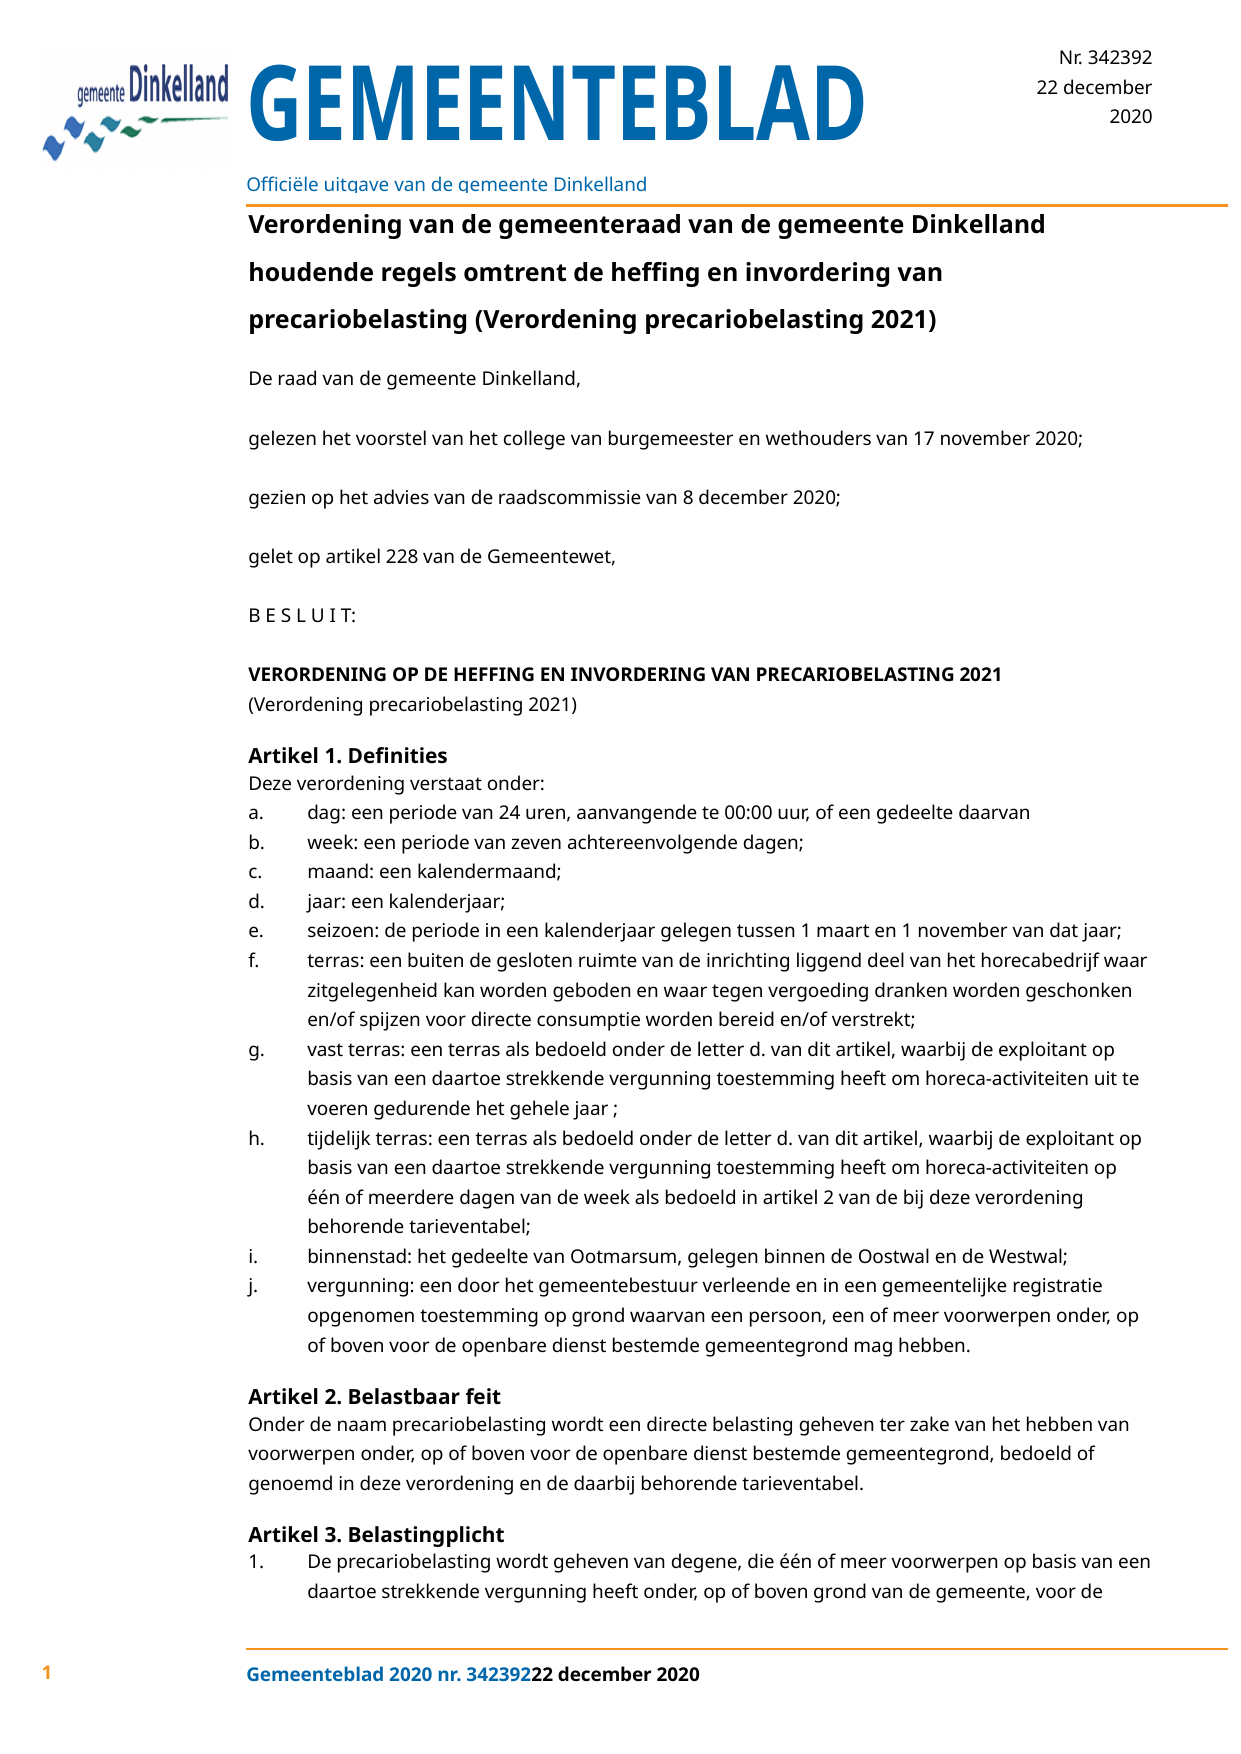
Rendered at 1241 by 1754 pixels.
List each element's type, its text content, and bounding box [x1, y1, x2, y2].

text gelet op artikel 228 van de Gemeentewet, [248, 543, 1152, 569]
list terras: een buiten de gesloten ruimte van de inrichting liggend deel van het horecabedrijf waar zitgelegenheid kan worden geboden en waar tegen vergoeding dranken worden geschonken en/of spijzen voor directe consumptie worden bereid en/of verstrekt; [248, 947, 1152, 1032]
list vergunning: een door het gemeentebestuur verleende en in een gemeentelijke registratie opgenomen toestemming op grond waarvan een persoon, een of meer voorwerpen onder, op of boven voor de openbare dienst bestemde gemeentegrond mag hebben. [248, 1273, 1152, 1358]
list week: een periode van zeven achtereenvolgende dagen; [248, 829, 1152, 855]
text gelezen het voorstel van het college van burgemeester en wethouders van 17 november 2020; [248, 425, 1152, 450]
list maand: een kalendermaand; [248, 858, 1152, 884]
text Verordening van de gemeenteraad van de gemeente Dinkelland houdende regels omtrent de heffing en invordering van precariobelasting (Verordening precariobelasting 2021) [248, 207, 1152, 336]
list tijdelijk terras: een terras als bedoeld onder de letter d. van dit artikel, waarbij de exploitant op basis van een daartoe strekkende vergunning toestemming heeft om horeca-activiteiten op één of meerdere dagen van de week als bedoeld in artikel 2 van de bij deze verordening behorende tarieventabel; [248, 1125, 1152, 1239]
list De precariobelasting wordt geheven van degene, die één of meer voorwerpen op basis van een daartoe strekkende vergunning heeft onder, op of boven grond van de gemeente, voor de [248, 1549, 1152, 1604]
list dag: een periode van 24 uren, aanvangende te 00:00 uur, of een gedeelte daarvan [248, 799, 1152, 825]
text Artikel 3. Belastingplicht [248, 1520, 1152, 1549]
list vast terras: een terras als bedoeld onder de letter d. van dit artikel, waarbij de exploitant op basis van een daartoe strekkende vergunning toestemming heeft om horeca-activiteiten uit te voeren gedurende het gehele jaar ; [248, 1036, 1152, 1121]
text Onder de naam precariobelasting wordt een directe belasting geheven ter zake van het hebben van voorwerpen onder, op of boven voor de openbare dienst bestemde gemeentegrond, bedoeld of genoemd in deze verordening en de daarbij behorende tarieventabel. [248, 1411, 1152, 1496]
text (Verordening precariobelasting 2021) [248, 691, 1152, 717]
text Artikel 2. Belastbaar feit [248, 1382, 1152, 1411]
list jaar: een kalenderjaar; [248, 888, 1152, 914]
list binnenstad: het gedeelte van Ootmarsum, gelegen binnen de Oostwal en de Westwal; [248, 1243, 1152, 1269]
text VERORDENING OP DE HEFFING EN INVORDERING VAN PRECARIOBELASTING 2021 [248, 661, 1152, 687]
text gezien op het advies van de raadscommissie van 8 december 2020; [248, 484, 1152, 509]
text B E S L U I T: [248, 602, 1152, 628]
text Artikel 1. Definities [248, 741, 1152, 770]
text De raad van de gemeente Dinkelland, [248, 366, 1152, 391]
text Deze verordening verstaat onder: [248, 770, 1152, 796]
list seizoen: de periode in een kalenderjaar gelegen tussen 1 maart en 1 november van dat jaar; [248, 918, 1152, 943]
picture [41, 47, 231, 172]
